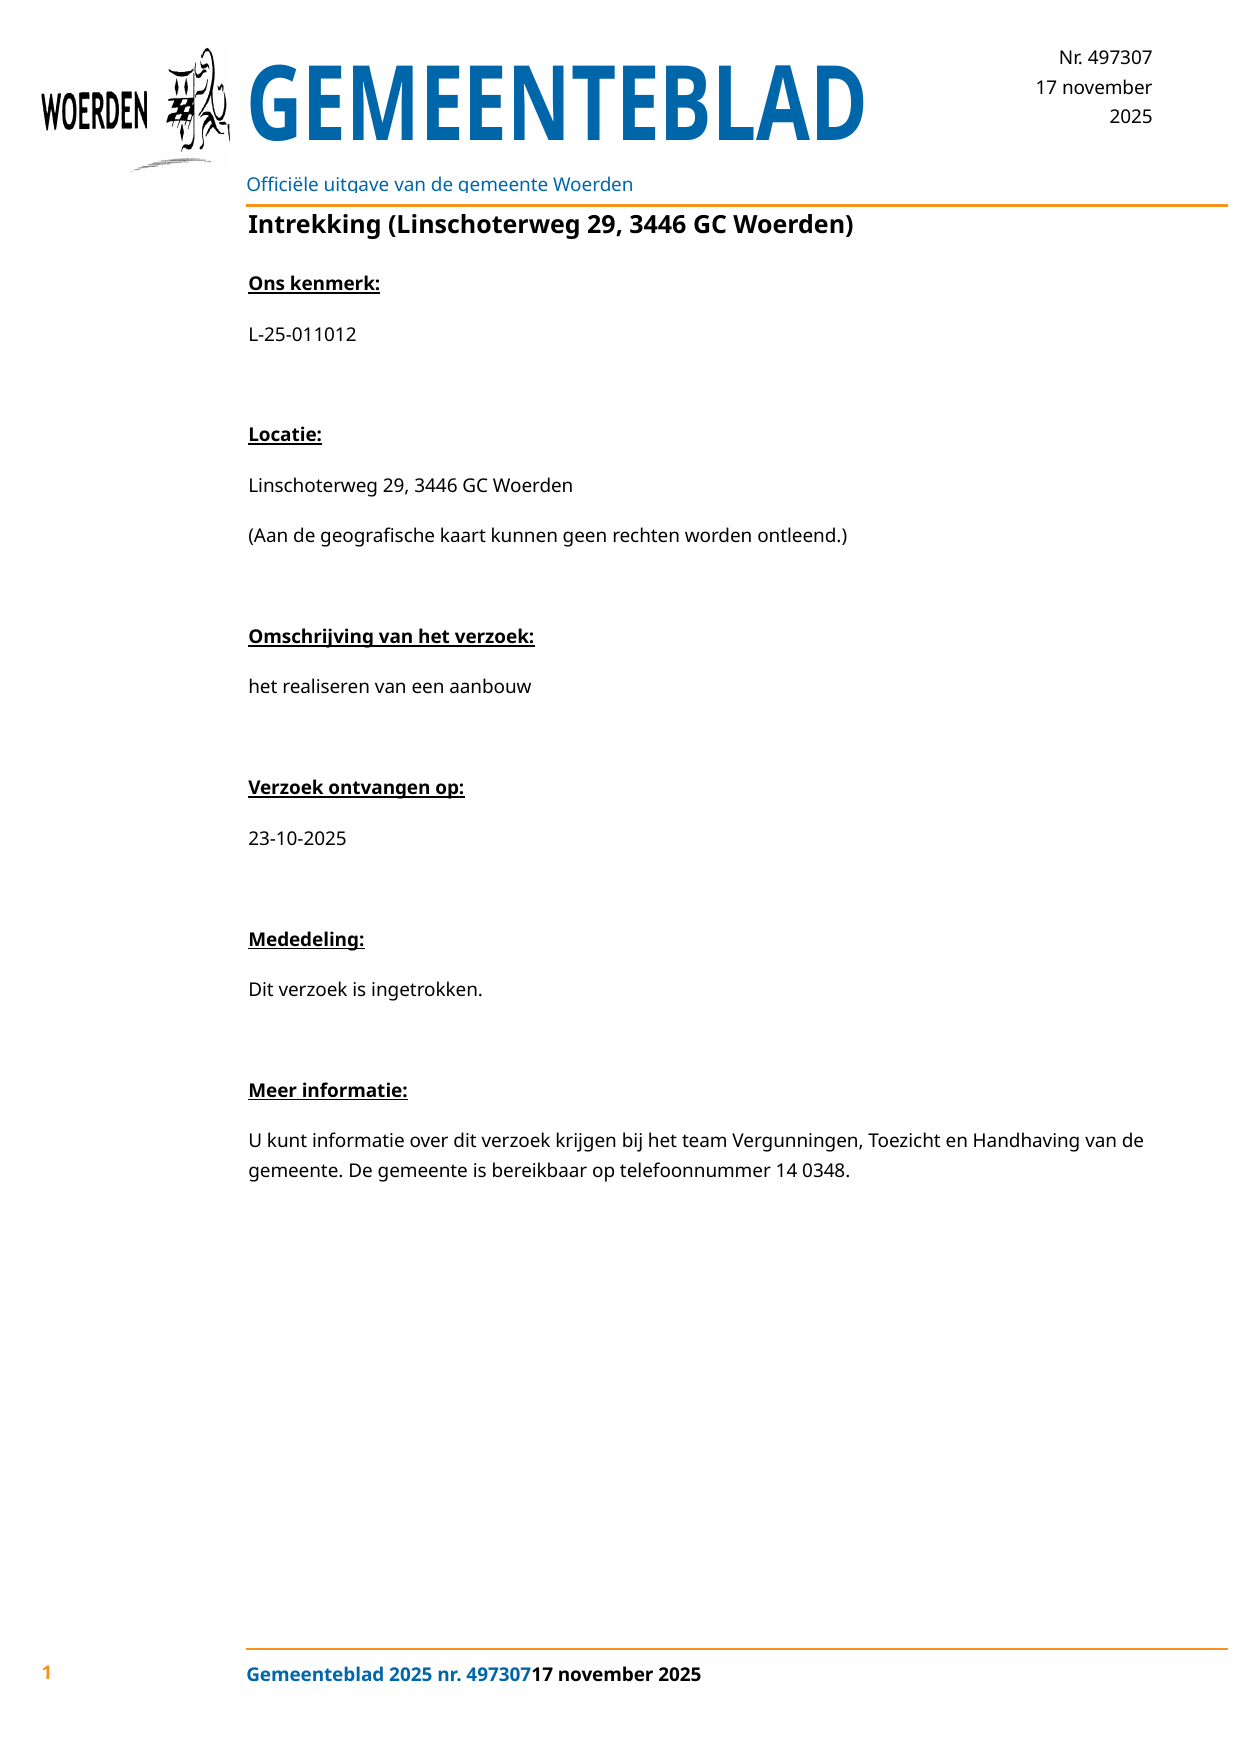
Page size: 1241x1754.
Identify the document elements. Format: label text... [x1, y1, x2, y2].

text Linschoterweg 29, 3446 GC Woerden [248, 472, 1152, 498]
text Ons kenmerk: [248, 270, 1152, 296]
text U kunt informatie over dit verzoek krijgen bij het team Vergunningen, Toezicht en Handhaving van de gemeente. De gemeente is bereikbaar op telefoonnummer 14 0348. [248, 1127, 1152, 1183]
text het realiseren van een aanbouw [248, 674, 1152, 699]
text Mededeling: [248, 926, 1152, 951]
text Omschrijving van het verzoek: [248, 623, 1152, 649]
text L-25-011012 [248, 321, 1152, 346]
text Dit verzoek is ingetrokken. [248, 976, 1152, 1002]
picture [41, 47, 231, 172]
text Intrekking (Linschoterweg 29, 3446 GC Woerden) [248, 207, 1152, 241]
text 23-10-2025 [248, 825, 1152, 851]
text Verzoek ontvangen op: [248, 774, 1152, 800]
text Locatie: [248, 422, 1152, 447]
text (Aan de geografische kaart kunnen geen rechten worden ontleend.) [248, 522, 1152, 548]
text Meer informatie: [248, 1077, 1152, 1103]
